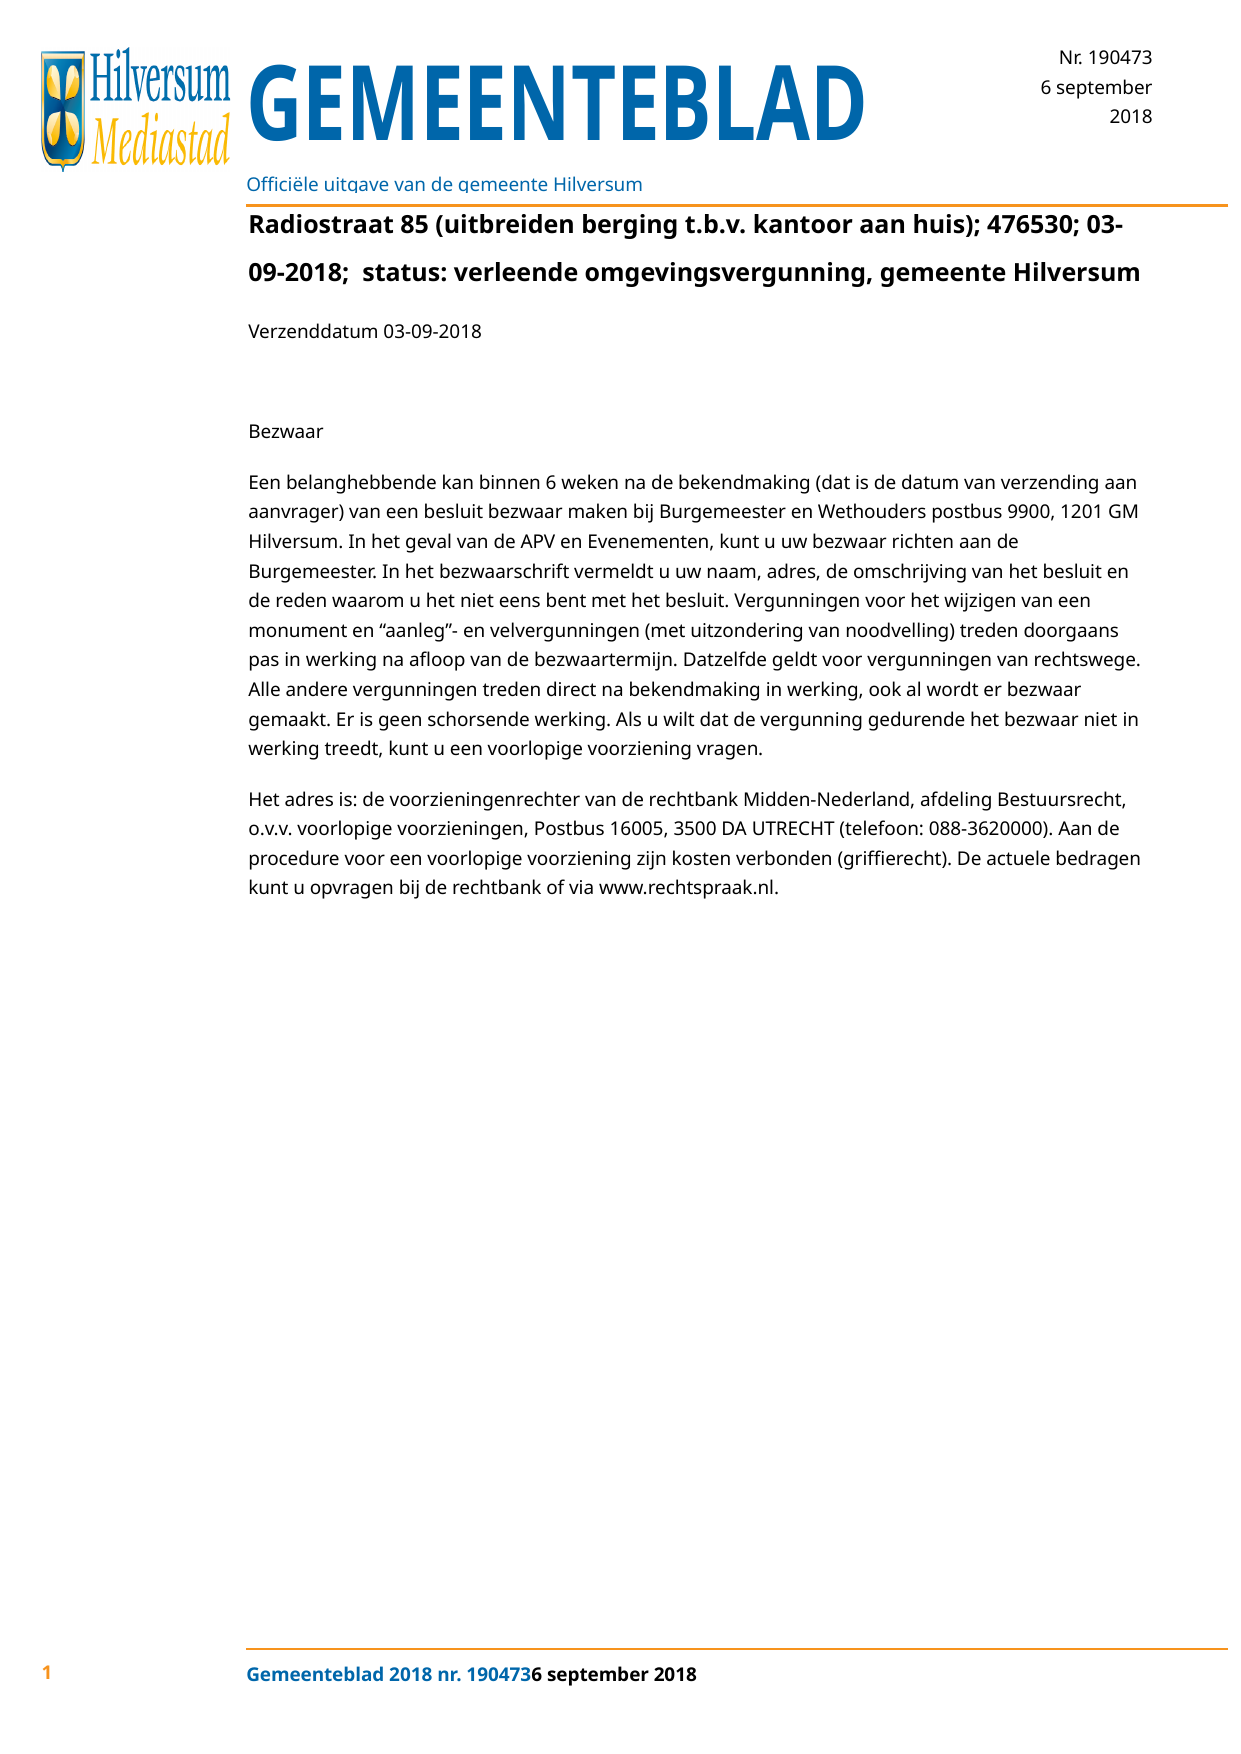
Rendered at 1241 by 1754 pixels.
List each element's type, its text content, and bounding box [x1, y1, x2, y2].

text Een belanghebbende kan binnen 6 weken na de bekendmaking (dat is de datum van verzending aan aanvrager) van een besluit bezwaar maken bij Burgemeester en Wethouders postbus 9900, 1201 GM Hilversum. In het geval van de APV en Evenementen, kunt u uw bezwaar richten aan de Burgemeester. In het bezwaarschrift vermeldt u uw naam, adres, de omschrijving van het besluit en de reden waarom u het niet eens bent met het besluit. Vergunningen voor het wijzigen van een monument en “aanleg”- en velvergunningen (met uitzondering van noodvelling) treden doorgaans pas in werking na afloop van de bezwaartermijn. Datzelfde geldt voor vergunningen van rechtswege. Alle andere vergunningen treden direct na bekendmaking in werking, ook al wordt er bezwaar gemaakt. Er is geen schorsende werking. Als u wilt dat de vergunning gedurende het bezwaar niet in werking treedt, kunt u een voorlopige voorziening vragen. [248, 469, 1152, 761]
text Het adres is: de voorzieningenrechter van de rechtbank Midden-Nederland, afdeling Bestuursrecht, o.v.v. voorlopige voorzieningen, Postbus 16005, 3500 DA UTRECHT (telefoon: 088-3620000). Aan de procedure voor een voorlopige voorziening zijn kosten verbonden (griffierecht). De actuele bedragen kunt u opvragen bij de rechtbank of via www.rechtspraak.nl. [248, 786, 1152, 900]
text Bezwaar [248, 419, 1152, 444]
picture [41, 47, 231, 172]
text Verzenddatum 03-09-2018 [248, 318, 1152, 344]
text Radiostraat 85 (uitbreiden berging t.b.v. kantoor aan huis); 476530; 03-09-2018; status: verleende omgevingsvergunning, gemeente Hilversum [248, 207, 1152, 288]
